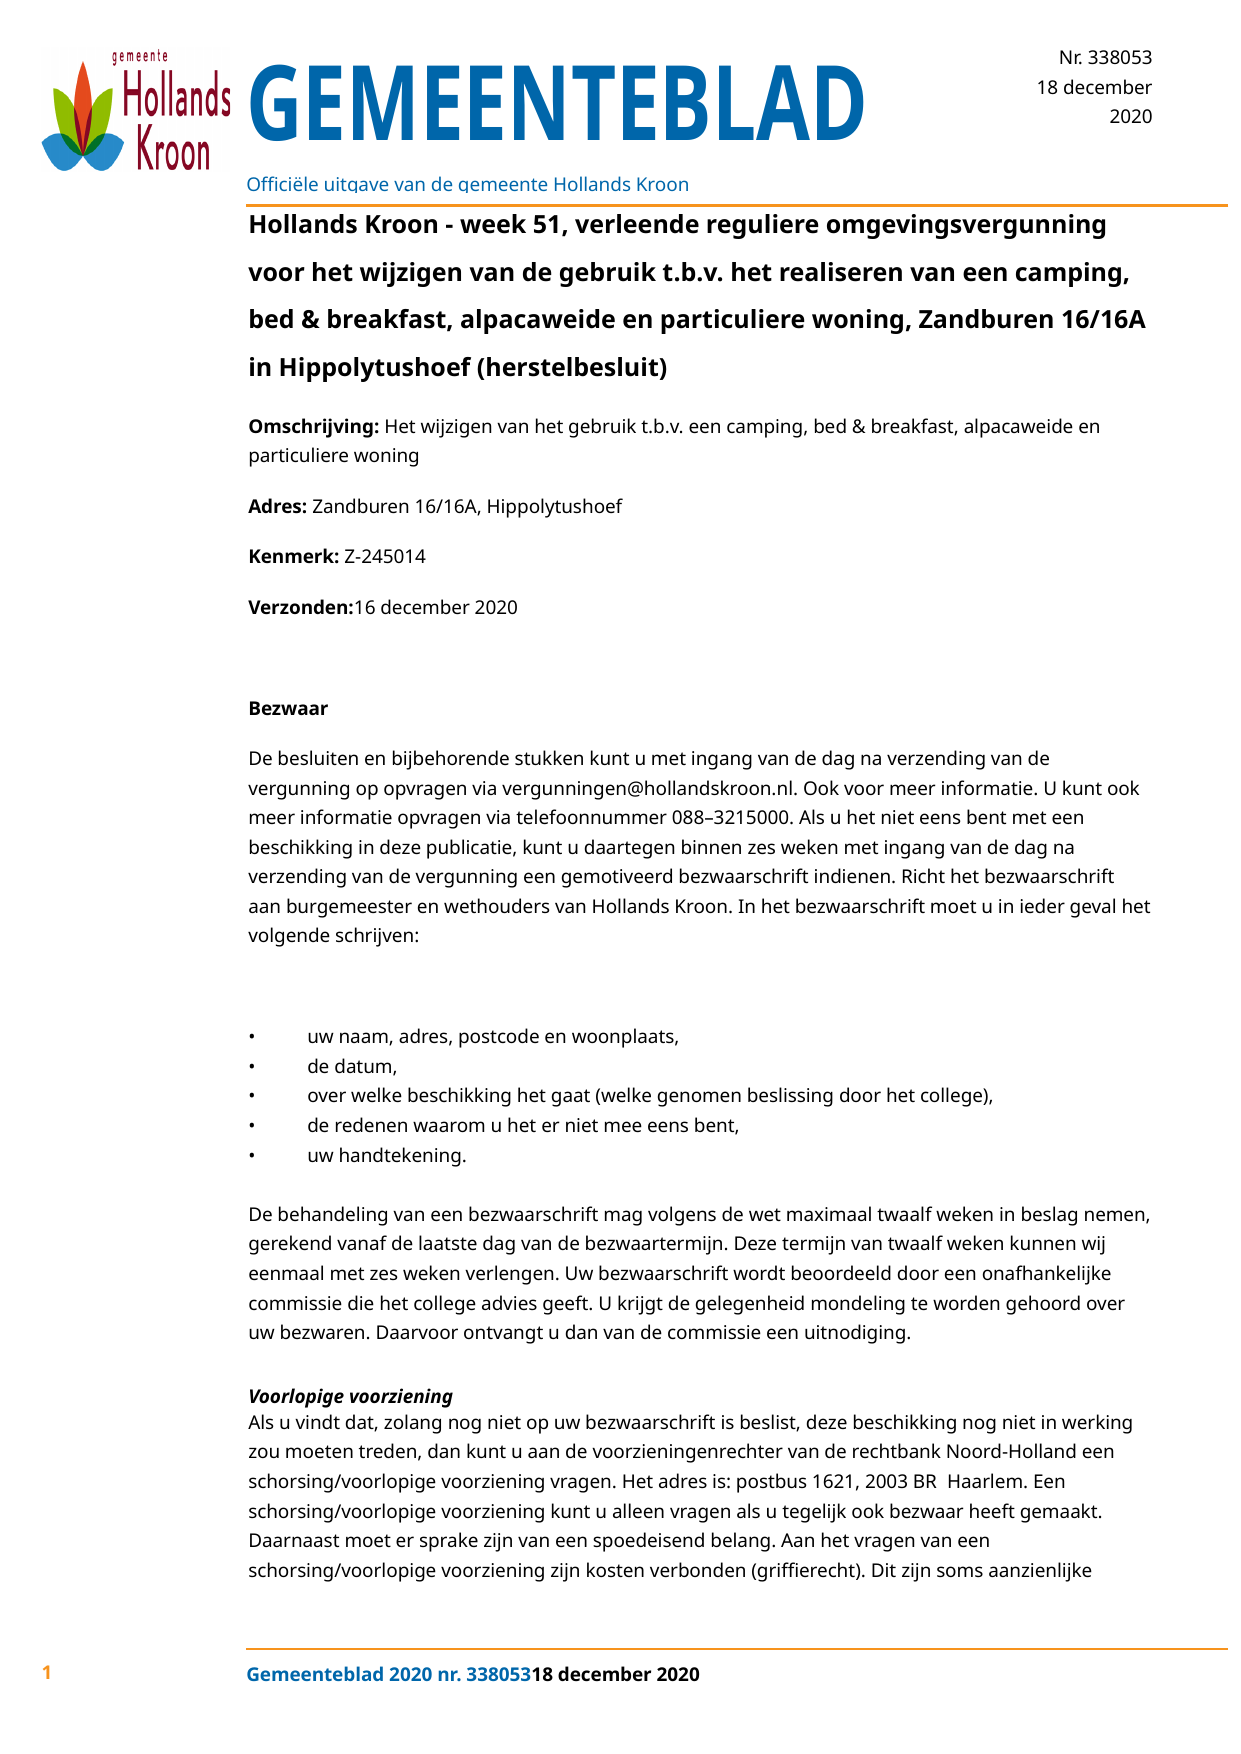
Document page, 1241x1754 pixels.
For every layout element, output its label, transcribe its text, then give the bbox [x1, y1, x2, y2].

list uw naam, adres, postcode en woonplaats, [248, 1023, 1152, 1049]
text Voorlopige voorziening [248, 1383, 1152, 1409]
text De besluiten en bijbehorende stukken kunt u met ingang van de dag na verzending van de vergunning op opvragen via vergunningen@hollandskroon.nl. Ook voor meer informatie. U kunt ook meer informatie opvragen via telefoonnummer 088–3215000. Als u het niet eens bent met een beschikking in deze publicatie, kunt u daartegen binnen zes weken met ingang van de dag na verzending van de vergunning een gemotiveerd bezwaarschrift indienen. Richt het bezwaarschrift aan burgemeester en wethouders van Hollands Kroon. In het bezwaarschrift moet u in ieder geval het volgende schrijven: [248, 745, 1152, 948]
text Verzonden:16 december 2020 [248, 594, 1152, 620]
text Bezwaar [248, 695, 1152, 721]
text Hollands Kroon - week 51, verleende reguliere omgevingsvergunning voor het wijzigen van de gebruik t.b.v. het realiseren van een camping, bed & breakfast, alpacaweide en particuliere woning, Zandburen 16/16A in Hippolytushoef (herstelbesluit) [248, 207, 1152, 384]
text Als u vindt dat, zolang nog niet op uw bezwaarschrift is beslist, deze beschikking nog niet in werking zou moeten treden, dan kunt u aan de voorzieningenrechter van de rechtbank Noord-Holland een schorsing/voorlopige voorziening vragen. Het adres is: postbus 1621, 2003 BR Haarlem. Een schorsing/voorlopige voorziening kunt u alleen vragen als u tegelijk ook bezwaar heeft gemaakt. Daarnaast moet er sprake zijn van een spoedeisend belang. Aan het vragen van een schorsing/voorlopige voorziening zijn kosten verbonden (griffierecht). Dit zijn soms aanzienlijke [248, 1409, 1152, 1583]
list over welke beschikking het gaat (welke genomen beslissing door het college), [248, 1083, 1152, 1108]
picture [41, 47, 231, 172]
text Kenmerk: Z-245014 [248, 543, 1152, 569]
text Adres: Zandburen 16/16A, Hippolytushoef [248, 493, 1152, 519]
text De behandeling van een bezwaarschrift mag volgens de wet maximaal twaalf weken in beslag nemen, gerekend vanaf de laatste dag van de bezwaartermijn. Deze termijn van twaalf weken kunnen wij eenmaal met zes weken verlengen. Uw bezwaarschrift wordt beoordeeld door een onafhankelijke commissie die het college advies geeft. U krijgt de gelegenheid mondeling te worden gehoord over uw bezwaren. Daarvoor ontvangt u dan van de commissie een uitnodiging. [248, 1201, 1152, 1345]
text Omschrijving: Het wijzigen van het gebruik t.b.v. een camping, bed & breakfast, alpacaweide en particuliere woning [248, 413, 1152, 468]
list de redenen waarom u het er niet mee eens bent, [248, 1112, 1152, 1138]
list de datum, [248, 1053, 1152, 1079]
list uw handtekening. [248, 1142, 1152, 1168]
